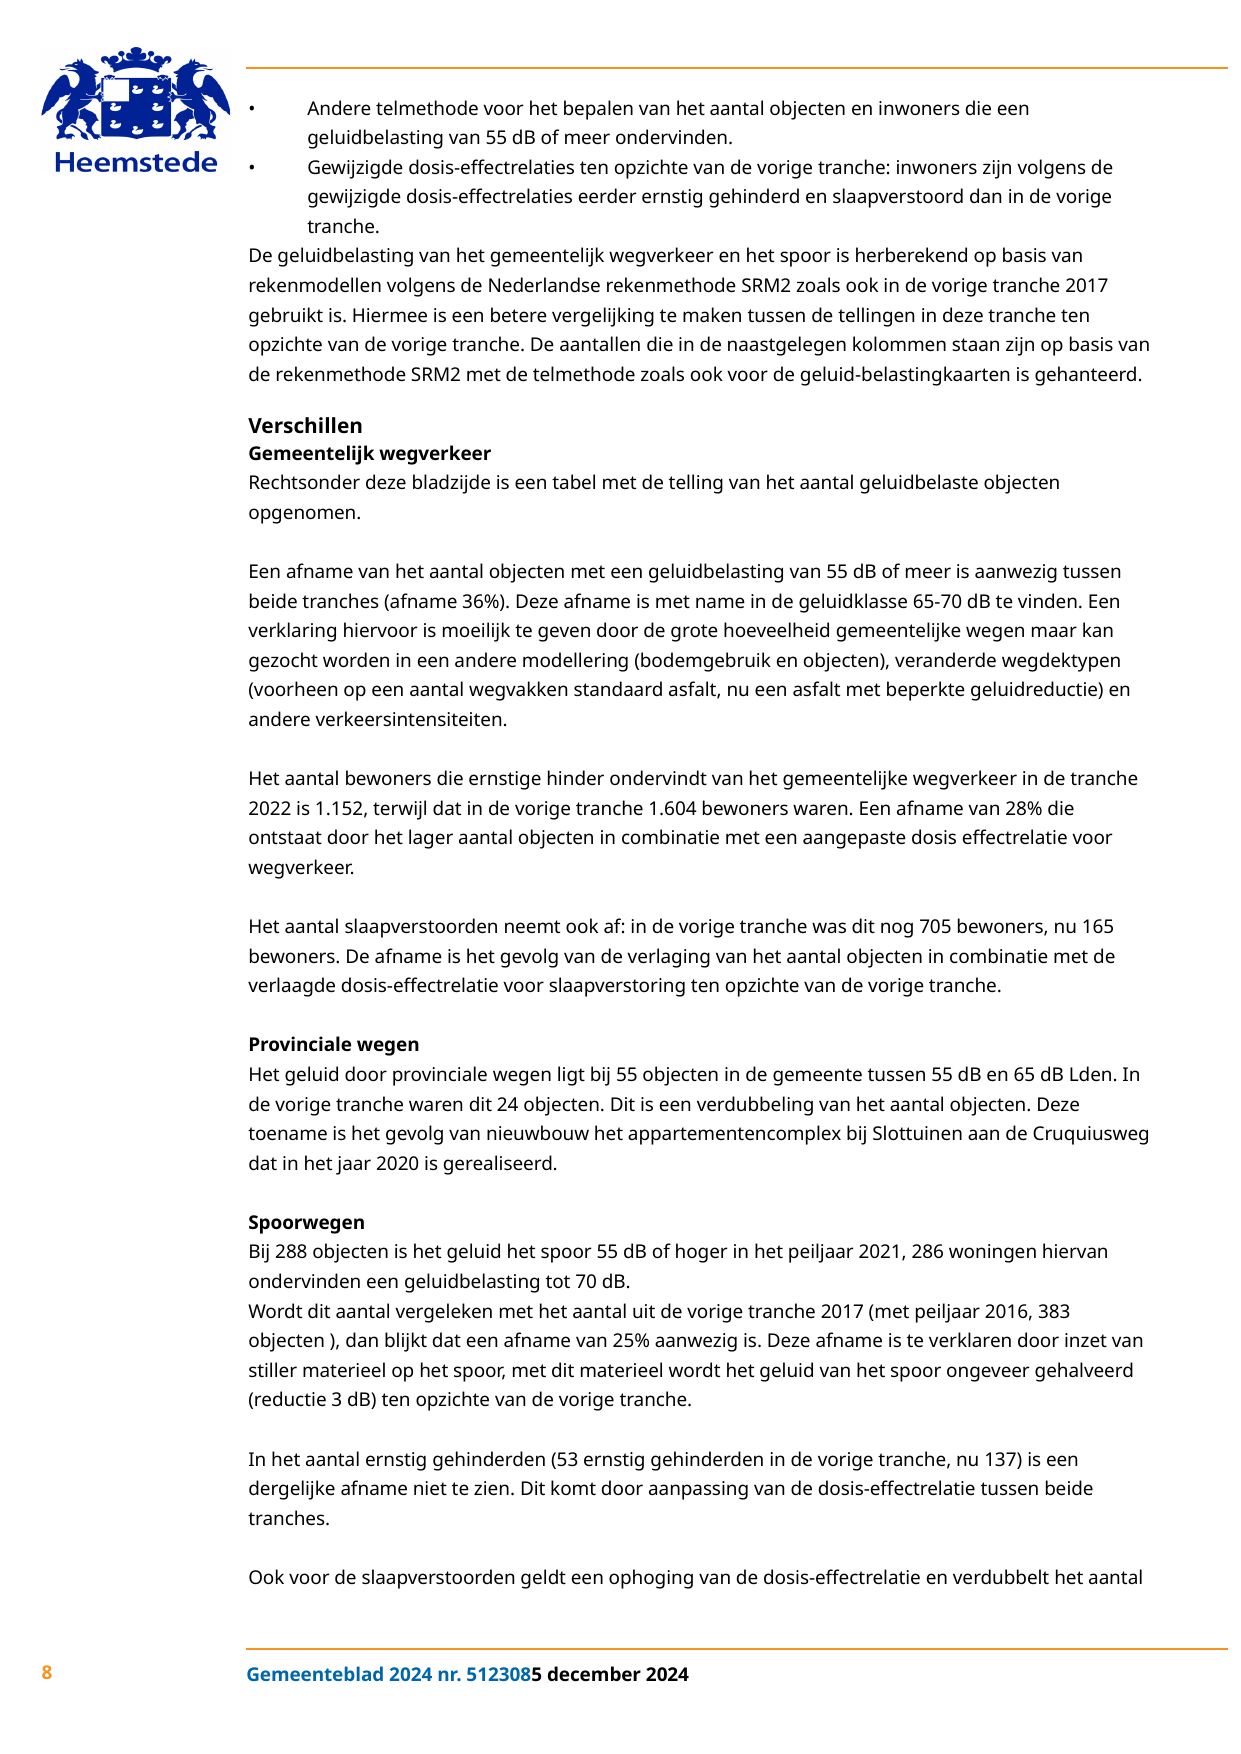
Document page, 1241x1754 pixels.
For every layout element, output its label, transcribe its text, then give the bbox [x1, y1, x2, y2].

picture [41, 47, 231, 172]
text Het aantal slaapverstoorden neemt ook af: in de vorige tranche was dit nog 705 bewoners, nu 165 bewoners. De afname is het gevolg van de verlaging van het aantal objecten in combinatie met de verlaagde dosis-effectrelatie voor slaapverstoring ten opzichte van de vorige tranche. [248, 913, 1152, 998]
text Het geluid door provinciale wegen ligt bij 55 objecten in de gemeente tussen 55 dB en 65 dB Lden. In de vorige tranche waren dit 24 objecten. Dit is een verdubbeling van het aantal objecten. Deze toename is het gevolg van nieuwbouw het appartementencomplex bij Slottuinen aan de Cruquiusweg dat in het jaar 2020 is gerealiseerd. [248, 1061, 1152, 1176]
text Wordt dit aantal vergeleken met het aantal uit de vorige tranche 2017 (met peiljaar 2016, 383 objecten ), dan blijkt dat een afname van 25% aanwezig is. Deze afname is te verklaren door inzet van stiller materieel op het spoor, met dit materieel wordt het geluid van het spoor ongeveer gehalveerd (reductie 3 dB) ten opzichte van de vorige tranche. [248, 1298, 1152, 1412]
text Het aantal bewoners die ernstige hinder ondervindt van het gemeentelijke wegverkeer in de tranche 2022 is 1.152, terwijl dat in de vorige tranche 1.604 bewoners waren. Een afname van 28% die ontstaat door het lager aantal objecten in combinatie met een aangepaste dosis effectrelatie voor wegverkeer. [248, 765, 1152, 880]
text Ook voor de slaapverstoorden geldt een ophoging van de dosis-effectrelatie en verdubbelt het aantal [248, 1564, 1152, 1590]
text In het aantal ernstig gehinderden (53 ernstig gehinderden in de vorige tranche, nu 137) is een dergelijke afname niet te zien. Dit komt door aanpassing van de dosis-effectrelatie tussen beide tranches. [248, 1446, 1152, 1531]
list Andere telmethode voor het bepalen van het aantal objecten en inwoners die een geluidbelasting van 55 dB of meer ondervinden. [248, 95, 1152, 150]
text Rechtsonder deze bladzijde is een tabel met de telling van het aantal geluidbelaste objecten opgenomen. [248, 469, 1152, 525]
text Gemeentelijk wegverkeer [248, 440, 1152, 466]
text Spoorwegen [248, 1209, 1152, 1235]
list Gewijzigde dosis-effectrelaties ten opzichte van de vorige tranche: inwoners zijn volgens de gewijzigde dosis-effectrelaties eerder ernstig gehinderd en slaapverstoord dan in de vorige tranche. [248, 154, 1152, 239]
text De geluidbelasting van het gemeentelijk wegverkeer en het spoor is herberekend op basis van rekenmodellen volgens de Nederlandse rekenmethode SRM2 zoals ook in de vorige tranche 2017 gebruikt is. Hiermee is een betere vergelijking te maken tussen de tellingen in deze tranche ten opzichte van de vorige tranche. De aantallen die in de naastgelegen kolommen staan zijn op basis van de rekenmethode SRM2 met de telmethode zoals ook voor de geluid-belastingkaarten is gehanteerd. [248, 243, 1152, 387]
text Een afname van het aantal objecten met een geluidbelasting van 55 dB of meer is aanwezig tussen beide tranches (afname 36%). Deze afname is met name in de geluidklasse 65-70 dB te vinden. Een verklaring hiervoor is moeilijk te geven door de grote hoeveelheid gemeentelijke wegen maar kan gezocht worden in een andere modellering (bodemgebruik en objecten), veranderde wegdektypen (voorheen op een aantal wegvakken standaard asfalt, nu een asfalt met beperkte geluidreductie) en andere verkeersintensiteiten. [248, 558, 1152, 732]
text Bij 288 objecten is het geluid het spoor 55 dB of hoger in het peiljaar 2021, 286 woningen hiervan ondervinden een geluidbelasting tot 70 dB. [248, 1239, 1152, 1294]
text Verschillen [248, 411, 1152, 440]
text Provinciale wegen [248, 1032, 1152, 1057]
